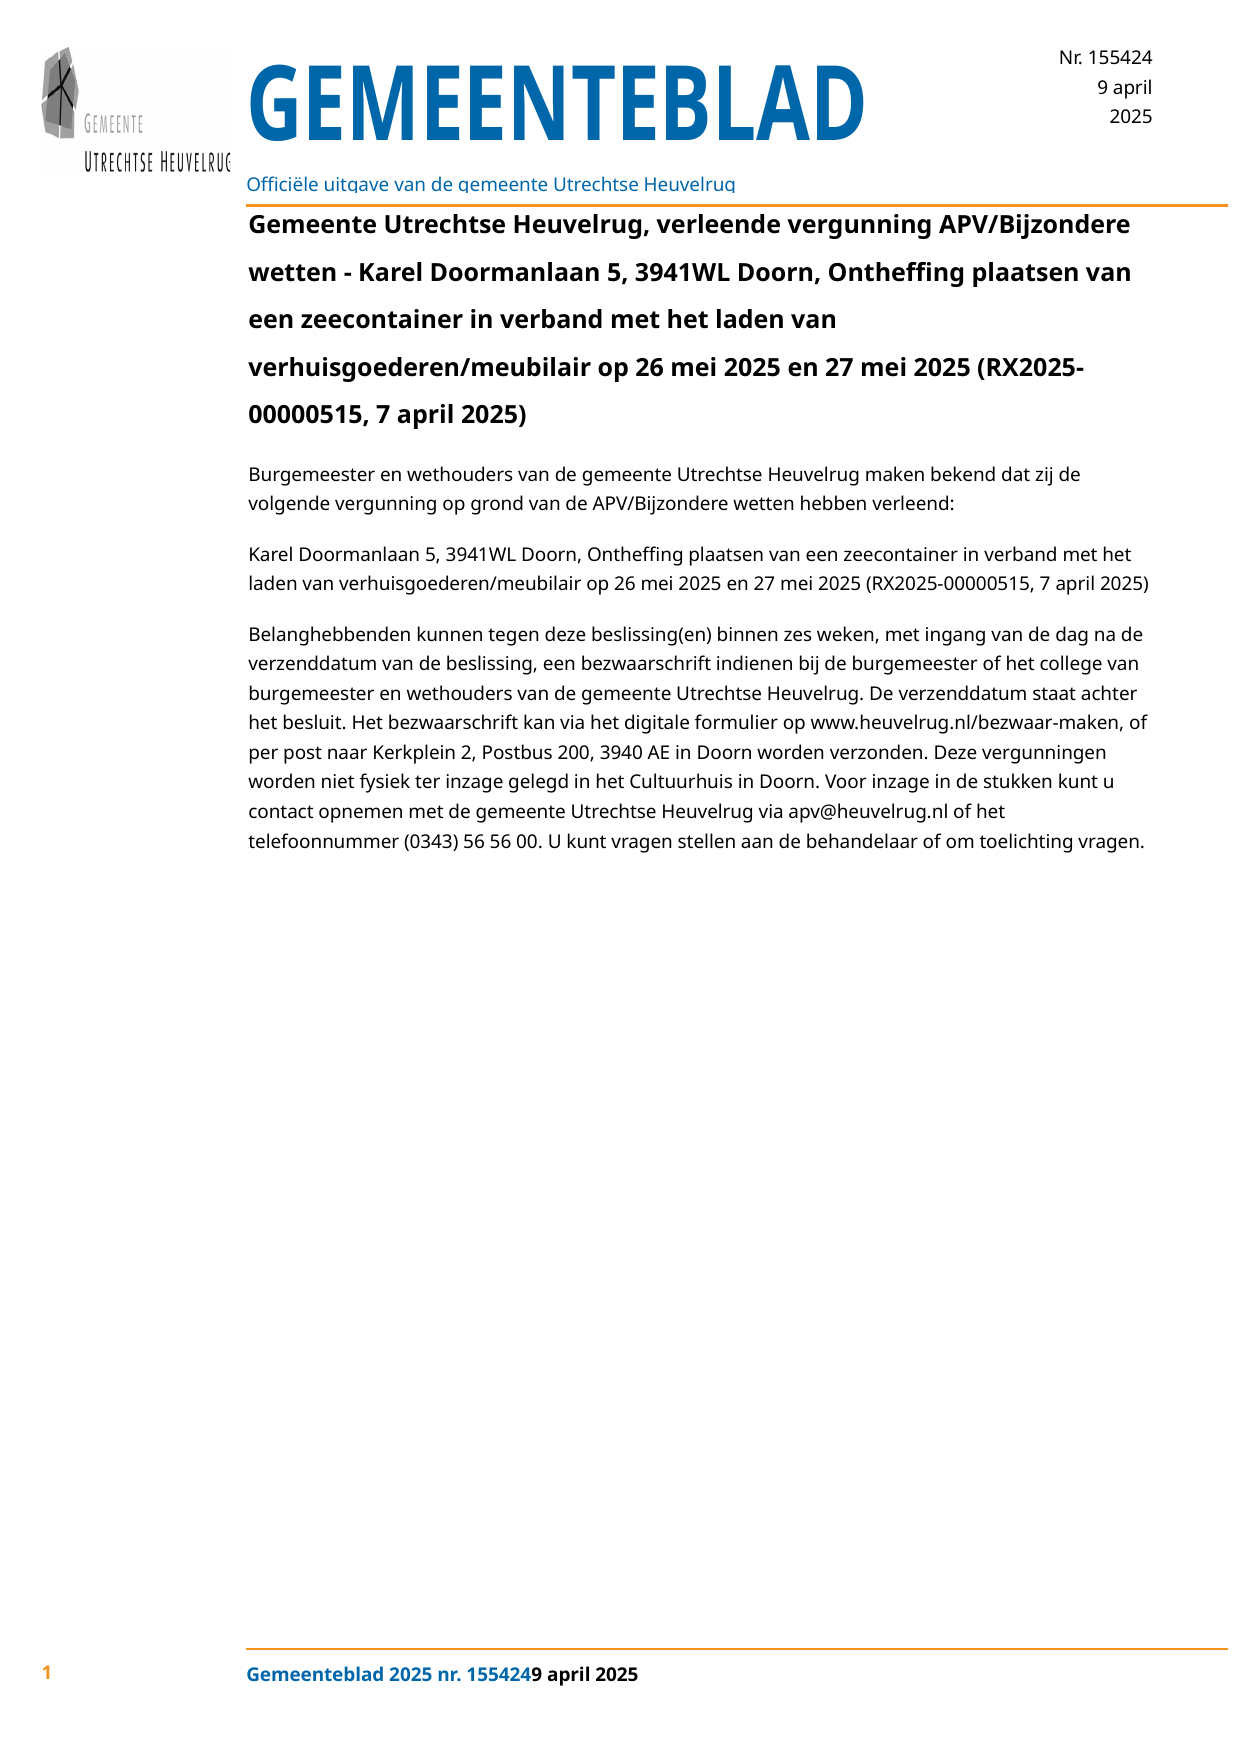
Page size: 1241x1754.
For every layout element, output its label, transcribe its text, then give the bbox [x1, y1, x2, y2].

text Burgemeester en wethouders van de gemeente Utrechtse Heuvelrug maken bekend dat zij de volgende vergunning op grond van de APV/Bijzondere wetten hebben verleend: [248, 461, 1152, 516]
text Karel Doormanlaan 5, 3941WL Doorn, Ontheffing plaatsen van een zeecontainer in verband met het laden van verhuisgoederen/meubilair op 26 mei 2025 en 27 mei 2025 (RX2025-00000515, 7 april 2025) [248, 541, 1152, 596]
text Belanghebbenden kunnen tegen deze beslissing(en) binnen zes weken, met ingang van de dag na de verzenddatum van de beslissing, een bezwaarschrift indienen bij de burgemeester of het college van burgemeester en wethouders van de gemeente Utrechtse Heuvelrug. De verzenddatum staat achter het besluit. Het bezwaarschrift kan via het digitale formulier op www.heuvelrug.nl/bezwaar-maken, of per post naar Kerkplein 2, Postbus 200, 3940 AE in Doorn worden verzonden. Deze vergunningen worden niet fysiek ter inzage gelegd in het Cultuurhuis in Doorn. Voor inzage in de stukken kunt u contact opnemen met de gemeente Utrechtse Heuvelrug via apv@heuvelrug.nl of het telefoonnummer (0343) 56 56 00. U kunt vragen stellen aan de behandelaar of om toelichting vragen. [248, 621, 1152, 853]
text Gemeente Utrechtse Heuvelrug, verleende vergunning APV/Bijzondere wetten - Karel Doormanlaan 5, 3941WL Doorn, Ontheffing plaatsen van een zeecontainer in verband met het laden van verhuisgoederen/meubilair op 26 mei 2025 en 27 mei 2025 (RX2025-00000515, 7 april 2025) [248, 207, 1152, 431]
picture [41, 47, 231, 172]
